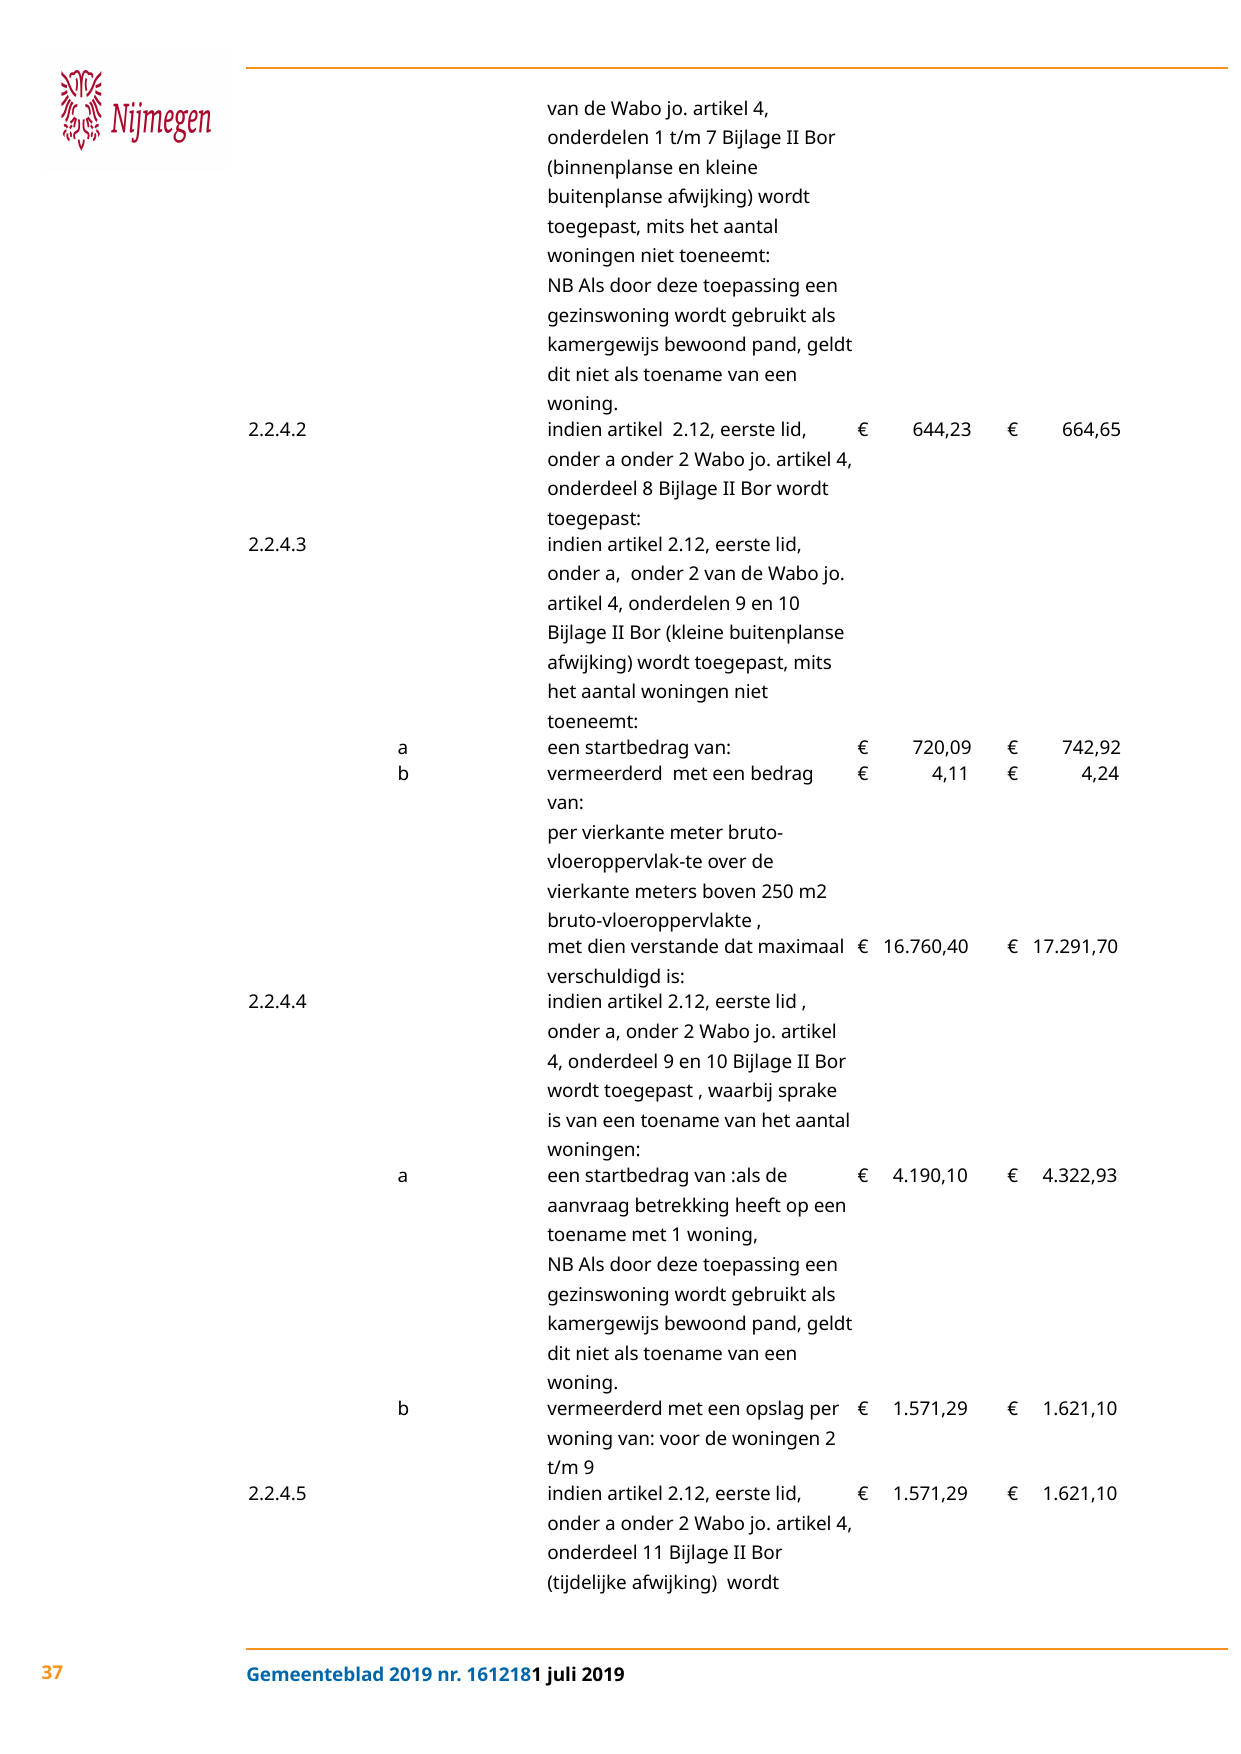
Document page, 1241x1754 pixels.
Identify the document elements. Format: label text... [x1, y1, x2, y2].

table_cell [248, 1163, 397, 1395]
table_cell indien artikel 2.12, eerste lid , onder a, onder 2 Wabo jo. artikel 4, onderdeel 9 en 10 Bijlage II Bor wordt toegepast , waarbij sprake is van een toename van het aantal woningen: [547, 989, 852, 1162]
table_cell € 16.760,40 [853, 934, 1002, 989]
table_cell 2.2.4.3 [248, 531, 397, 734]
table_cell een startbedrag van :als de aanvraag betrekking heeft op een toename met 1 woning, NB Als door deze toepassing een gezinswoning wordt gebruikt als kamergewijs bewoond pand, geldt dit niet als toename van een woning. [547, 1163, 852, 1395]
table_cell [398, 1480, 547, 1594]
table_cell [248, 760, 397, 933]
table_cell € 1.621,10 [1002, 1395, 1152, 1480]
table_cell b [398, 1395, 547, 1480]
table_cell indien artikel 2.12, eerste lid, onder a onder 2 Wabo jo. artikel 4, onderdeel 8 Bijlage II Bor wordt toegepast: [547, 416, 852, 531]
picture [41, 47, 231, 172]
table_cell [1002, 989, 1152, 1162]
table_cell a [398, 1163, 547, 1395]
table_cell € 17.291,70 [1002, 934, 1152, 989]
table_cell [1002, 95, 1152, 416]
table_cell € 1.571,29 [853, 1480, 1002, 1594]
table_cell € 644,23 [853, 416, 1002, 531]
table_cell [248, 1395, 397, 1480]
table_cell [398, 95, 547, 416]
table_cell [853, 531, 1002, 734]
table_cell een startbedrag van: [547, 734, 852, 760]
table_cell € 4,11 [853, 760, 1002, 933]
table_cell van de Wabo jo. artikel 4, onderdelen 1 t/m 7 Bijlage II Bor (binnenplanse en kleine buitenplanse afwijking) wordt toegepast, mits het aantal woningen niet toeneemt: NB Als door deze toepassing een gezinswoning wordt gebruikt als kamergewijs bewoond pand, geldt dit niet als toename van een woning. [547, 95, 852, 416]
table_cell 2.2.4.4 [248, 989, 397, 1162]
table_cell [248, 95, 397, 416]
table_cell [398, 416, 547, 531]
table_cell € 4.322,93 [1002, 1163, 1152, 1395]
table_cell [248, 734, 397, 760]
table_cell indien artikel 2.12, eerste lid, onder a onder 2 Wabo jo. artikel 4, onderdeel 11 Bijlage II Bor (tijdelijke afwijking) wordt [547, 1480, 852, 1594]
table_cell [398, 989, 547, 1162]
table_cell 2.2.4.5 [248, 1480, 397, 1594]
table_cell a [398, 734, 547, 760]
table_cell 2.2.4.2 [248, 416, 397, 531]
table_cell € 1.571,29 [853, 1395, 1002, 1480]
table_cell [248, 934, 397, 989]
table_cell [398, 531, 547, 734]
table_cell met dien verstande dat maximaal verschuldigd is: [547, 934, 852, 989]
table_cell vermeerderd met een bedrag van: per vierkante meter bruto-vloeroppervlak-te over de vierkante meters boven 250 m2 bruto-vloeroppervlakte , [547, 760, 852, 933]
table_cell € 742,92 [1002, 734, 1152, 760]
table_cell € 1.621,10 [1002, 1480, 1152, 1594]
table_cell € 4.190,10 [853, 1163, 1002, 1395]
table_cell vermeerderd met een opslag per woning van: voor de woningen 2 t/m 9 [547, 1395, 852, 1480]
table_cell [398, 934, 547, 989]
table_cell € 4,24 [1002, 760, 1152, 933]
table_cell [1002, 531, 1152, 734]
table_cell indien artikel 2.12, eerste lid, onder a, onder 2 van de Wabo jo. artikel 4, onderdelen 9 en 10 Bijlage II Bor (kleine buitenplanse afwijking) wordt toegepast, mits het aantal woningen niet toeneemt: [547, 531, 852, 734]
table_cell € 664,65 [1002, 416, 1152, 531]
table_cell b [398, 760, 547, 933]
table_cell [853, 989, 1002, 1162]
table_cell [853, 95, 1002, 416]
table_cell € 720,09 [853, 734, 1002, 760]
